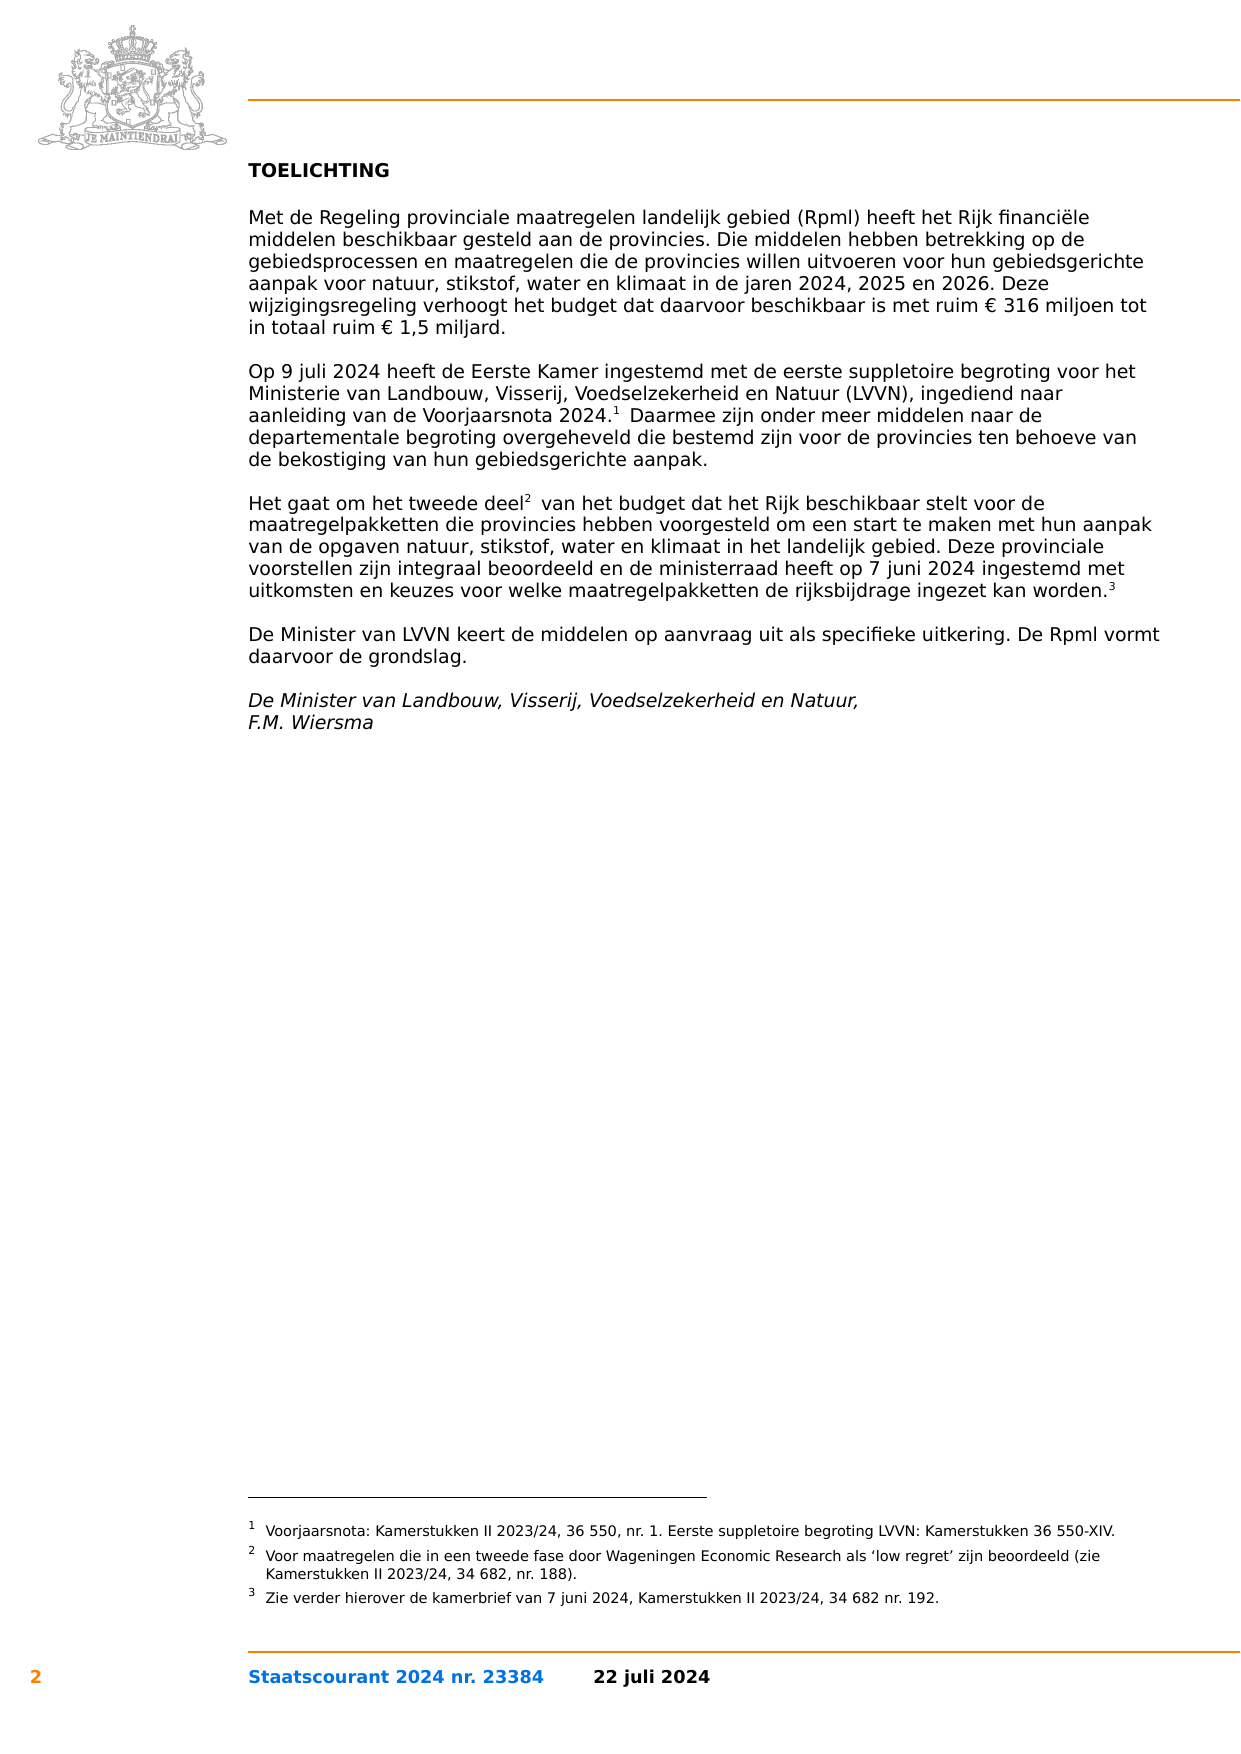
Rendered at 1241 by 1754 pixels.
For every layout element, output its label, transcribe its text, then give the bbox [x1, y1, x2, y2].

text De Minister van LVVN keert de middelen op aanvraag uit als specifieke uitkering. De Rpml vormt daarvoor de grondslag. [248, 624, 1163, 668]
text De Minister van Landbouw, Visserij, Voedselzekerheid en Natuur, F.M. Wiersma [248, 690, 1163, 734]
subtitle TOELICHTING [248, 160, 1163, 182]
picture [38, 25, 227, 150]
text Met de Regeling provinciale maatregelen landelijk gebied (Rpml) heeft het Rijk financiële middelen beschikbaar gesteld aan de provincies. Die middelen hebben betrekking op de gebiedsprocessen en maatregelen die de provincies willen uitvoeren voor hun gebiedsgerichte aanpak voor natuur, stikstof, water en klimaat in de jaren 2024, 2025 en 2026. Deze wijzigingsregeling verhoogt het budget dat daarvoor beschikbaar is met ruim € 316 miljoen tot in totaal ruim € 1,5 miljard. [248, 207, 1163, 339]
text Voorjaarsnota: Kamerstukken II 2023/24, 36 550, nr. 1. Eerste suppletoire begroting LVVN: Kamerstukken 36 550-XIV. [248, 1519, 1163, 1541]
text Op 9 juli 2024 heeft de Eerste Kamer ingestemd met de eerste suppletoire begroting voor het Ministerie van Landbouw, Visserij, Voedselzekerheid en Natuur (LVVN), ingediend naar aanleiding van de Voorjaarsnota 2024. Daarmee zijn onder meer middelen naar de departementale begroting overgeheveld die bestemd zijn voor de provincies ten behoeve van de bekostiging van hun gebiedsgerichte aanpak. [248, 361, 1163, 471]
text Zie verder hierover de kamerbrief van 7 juni 2024, Kamerstukken II 2023/24, 34 682 nr. 192. [248, 1586, 1163, 1608]
text Voor maatregelen die in een tweede fase door Wageningen Economic Research als ‘low regret’ zijn beoordeeld (zie Kamerstukken II 2023/24, 34 682, nr. 188). [248, 1544, 1163, 1583]
text Het gaat om het tweede deel van het budget dat het Rijk beschikbaar stelt voor de maatregelpakketten die provincies hebben voorgesteld om een start te maken met hun aanpak van de opgaven natuur, stikstof, water en klimaat in het landelijk gebied. Deze provinciale voorstellen zijn integraal beoordeeld en de ministerraad heeft op 7 juni 2024 ingestemd met uitkomsten en keuzes voor welke maatregelpakketten de rijksbijdrage ingezet kan worden. [248, 492, 1163, 602]
